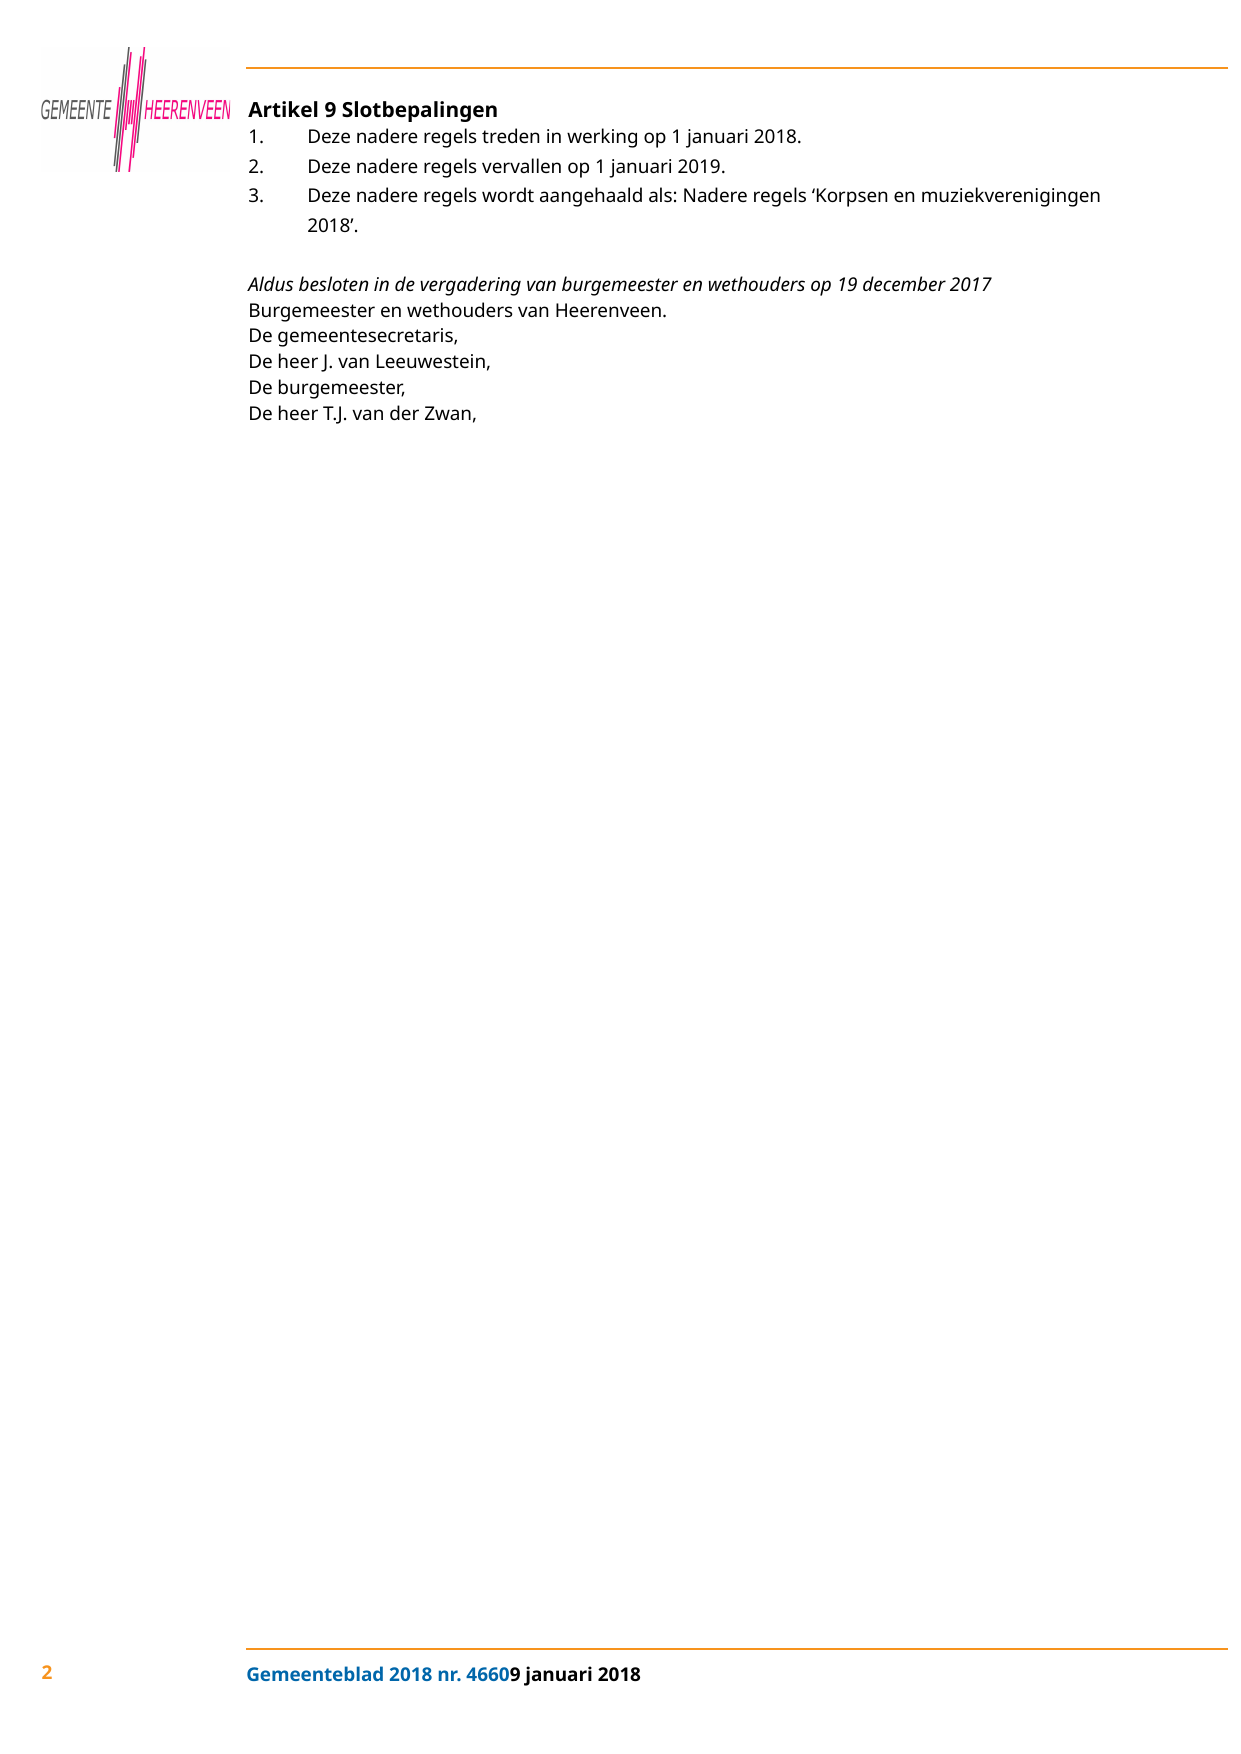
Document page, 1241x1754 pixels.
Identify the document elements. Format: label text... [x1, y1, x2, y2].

text De heer T.J. van der Zwan, [248, 400, 1152, 426]
list Deze nadere regels wordt aangehaald als: Nadere regels ‘Korpsen en muziekverenigingen 2018’. [248, 182, 1152, 238]
list Deze nadere regels vervallen op 1 januari 2019. [248, 153, 1152, 178]
picture [41, 47, 231, 172]
text De burgemeester, [248, 374, 1152, 400]
text De heer J. van Leeuwestein, [248, 348, 1152, 374]
list Deze nadere regels treden in werking op 1 januari 2018. [248, 123, 1152, 149]
text De gemeentesecretaris, [248, 323, 1152, 348]
text Burgemeester en wethouders van Heerenveen. [248, 297, 1152, 323]
text Aldus besloten in de vergadering van burgemeester en wethouders op 19 december 2017 [248, 271, 1152, 297]
text Artikel 9 Slotbepalingen [248, 95, 1152, 123]
